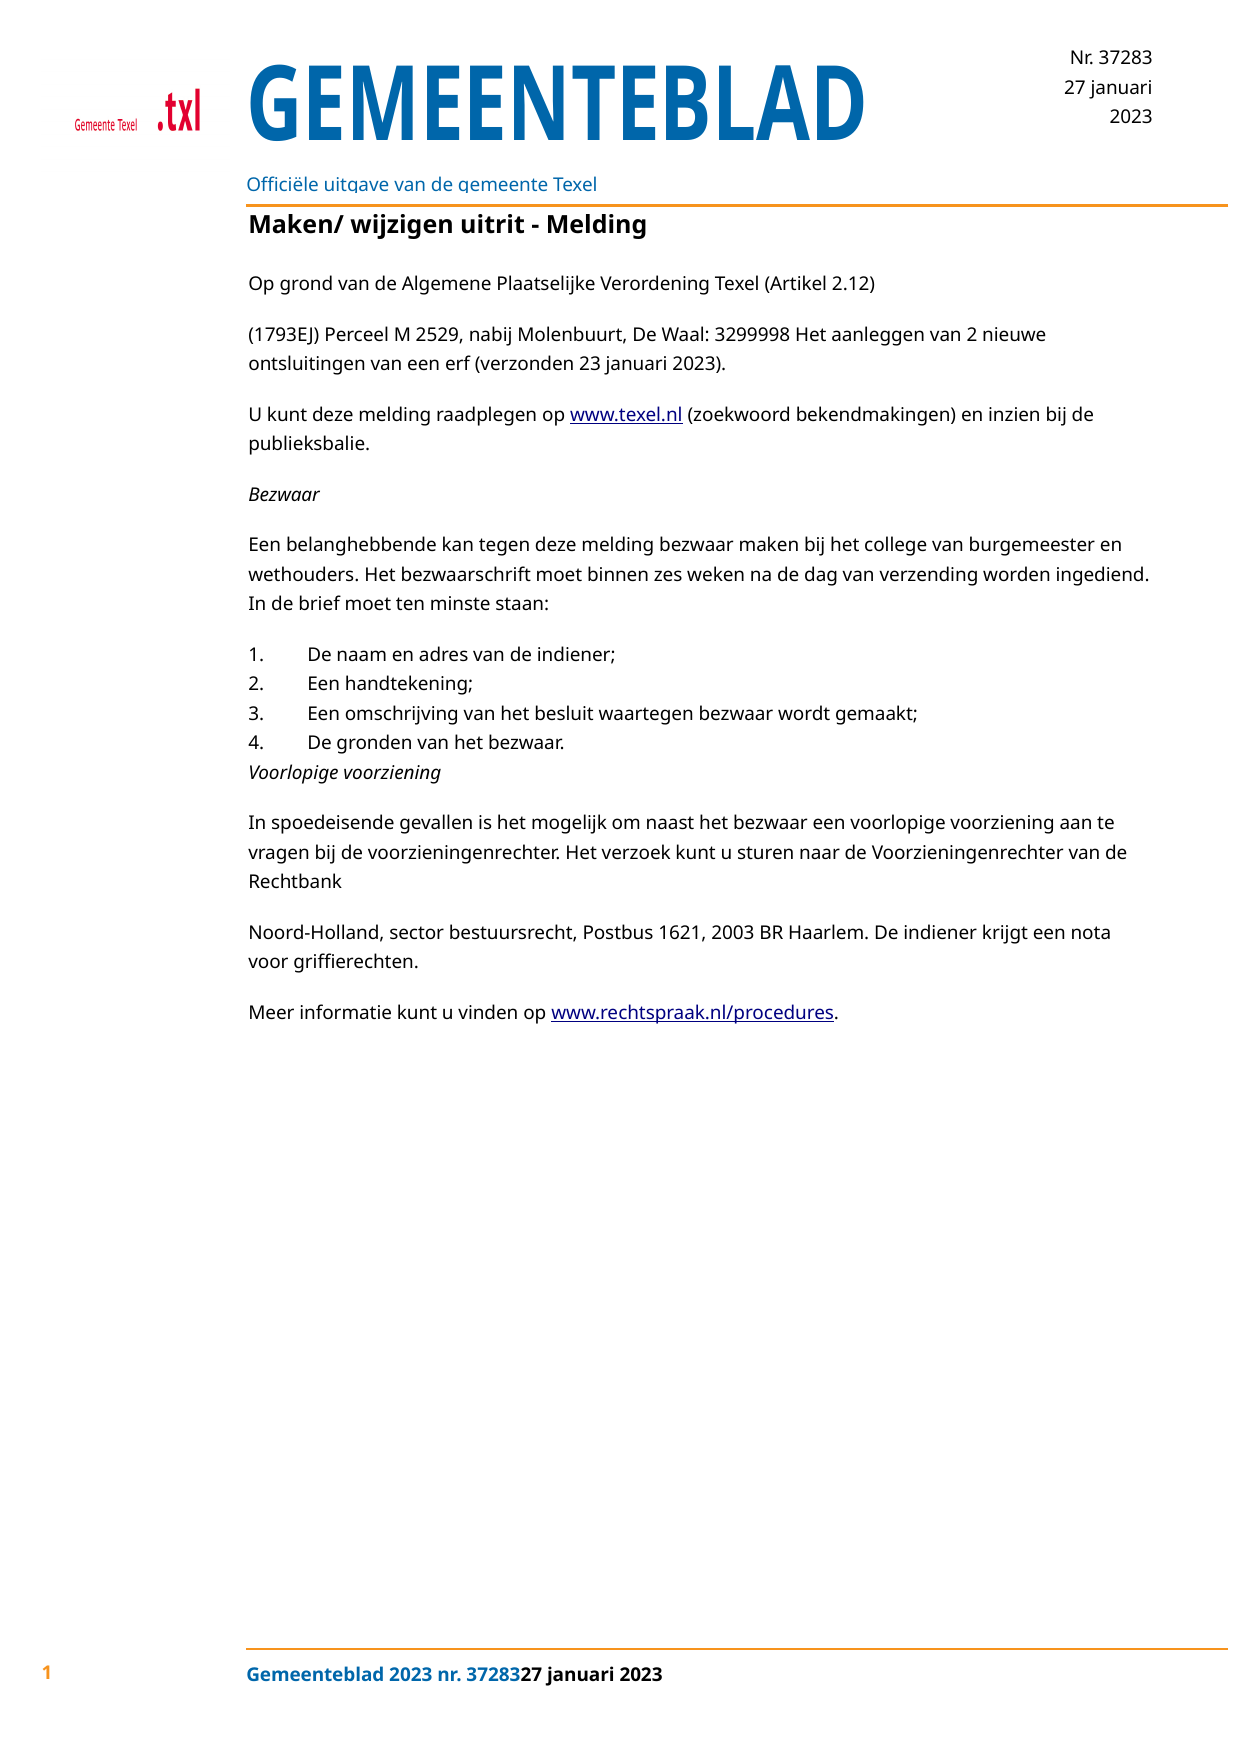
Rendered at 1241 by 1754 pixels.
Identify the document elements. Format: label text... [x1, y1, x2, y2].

list Een handtekening; [248, 670, 1152, 696]
text Noord-Holland, sector bestuursrecht, Postbus 1621, 2003 BR Haarlem. De indiener krijgt een nota voor griffierechten. [248, 919, 1152, 974]
text (1793EJ) Perceel M 2529, nabij Molenbuurt, De Waal: 3299998 Het aanleggen van 2 nieuwe ontsluitingen van een erf (verzonden 23 januari 2023). [248, 321, 1152, 376]
text In spoedeisende gevallen is het mogelijk om naast het bezwaar een voorlopige voorziening aan te vragen bij de voorzieningenrechter. Het verzoek kunt u sturen naar de Voorzieningenrechter van de Rechtbank [248, 809, 1152, 894]
text Een belanghebbende kan tegen deze melding bezwaar maken bij het college van burgemeester en wethouders. Het bezwaarschrift moet binnen zes weken na de dag van verzending worden ingediend. In de brief moet ten minste staan: [248, 531, 1152, 616]
list Een omschrijving van het besluit waartegen bezwaar wordt gemaakt; [248, 700, 1152, 726]
picture [41, 47, 231, 172]
text Voorlopige voorziening [248, 759, 1152, 785]
text U kunt deze melding raadplegen op www.texel.nl (zoekwoord bekendmakingen) en inzien bij de publieksbalie. [248, 401, 1152, 456]
text Bezwaar [248, 481, 1152, 506]
list De gronden van het bezwaar. [248, 729, 1152, 755]
text Meer informatie kunt u vinden op www.rechtspraak.nl/procedures. [248, 999, 1152, 1025]
text Op grond van de Algemene Plaatselijke Verordening Texel (Artikel 2.12) [248, 270, 1152, 296]
text Maken/ wijzigen uitrit - Melding [248, 207, 1152, 241]
list De naam en adres van de indiener; [248, 641, 1152, 666]
